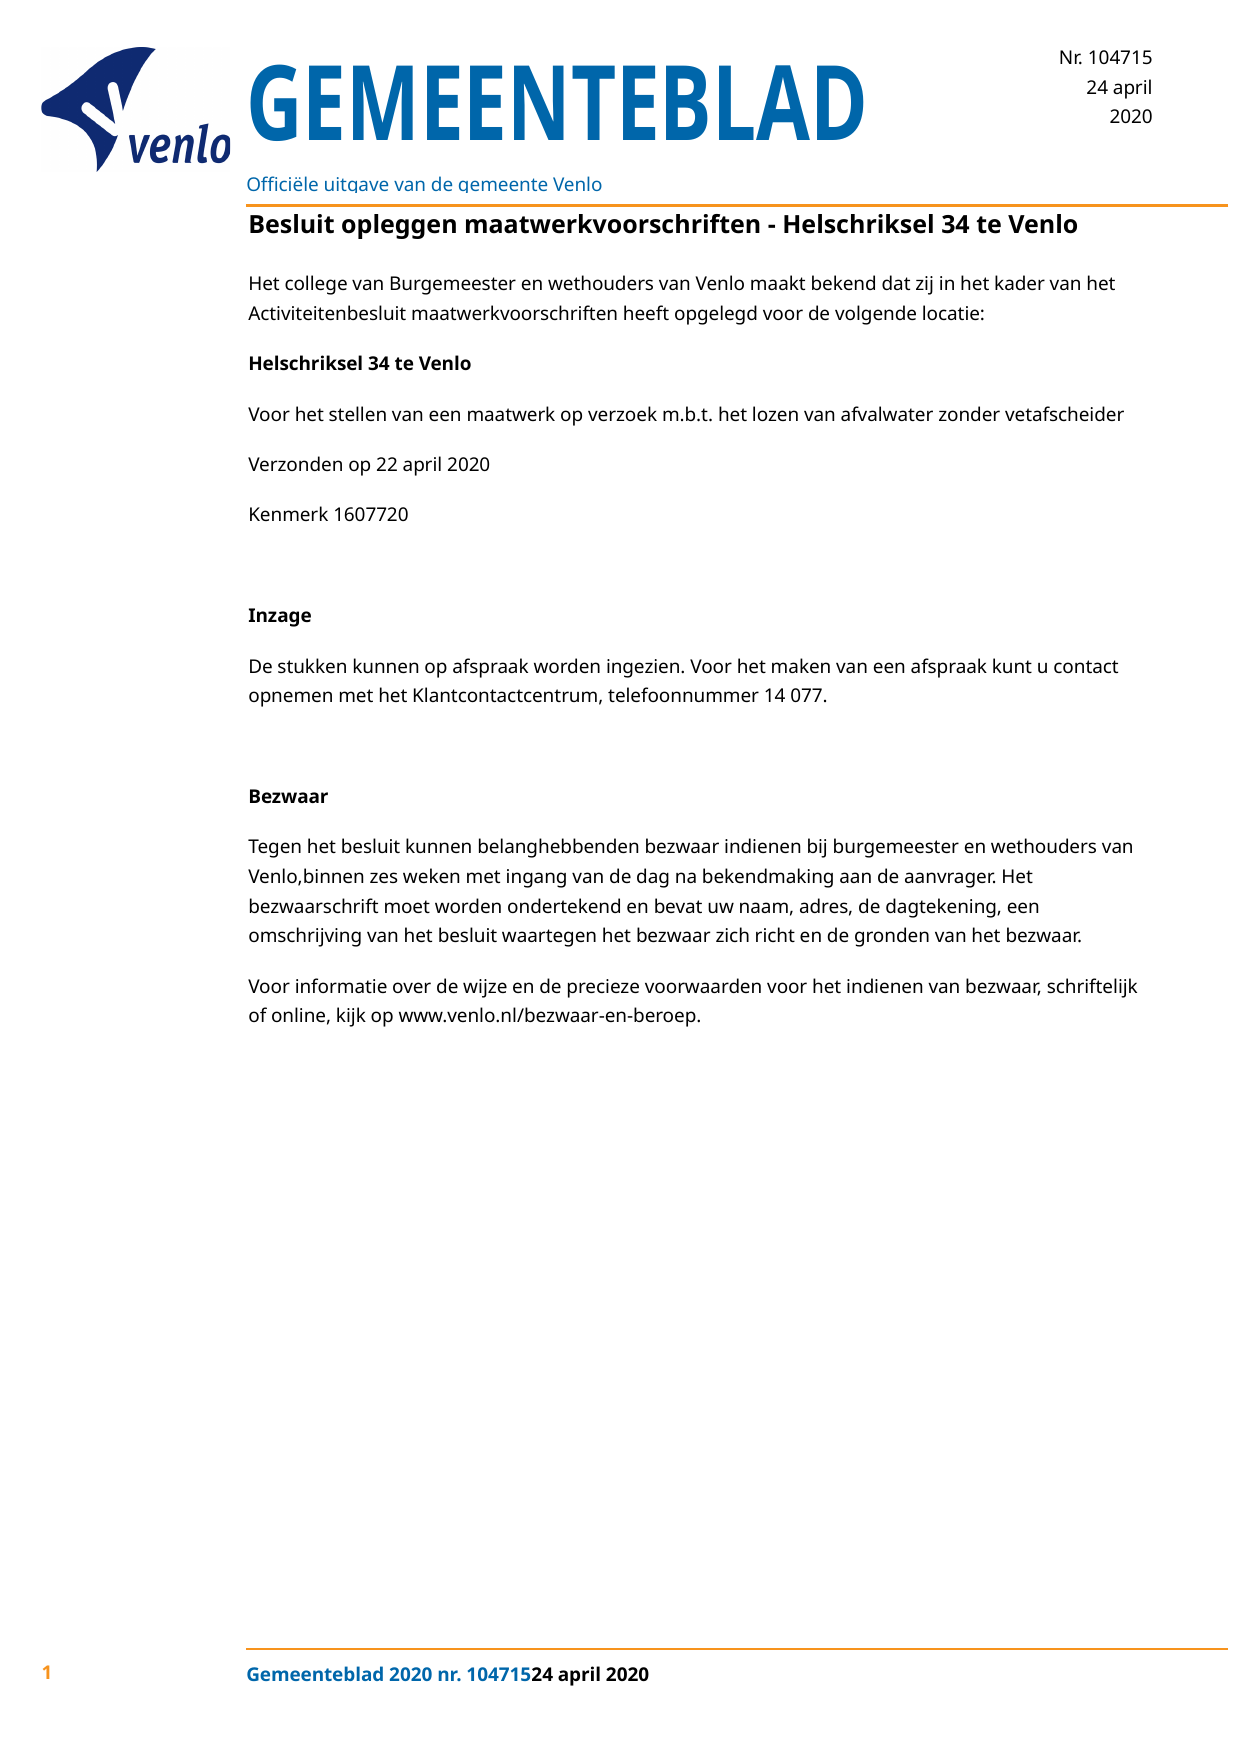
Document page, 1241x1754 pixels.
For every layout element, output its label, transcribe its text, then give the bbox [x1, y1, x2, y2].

text Tegen het besluit kunnen belanghebbenden bezwaar indienen bij burgemeester en wethouders van Venlo,binnen zes weken met ingang van de dag na bekendmaking aan de aanvrager. Het bezwaarschrift moet worden ondertekend en bevat uw naam, adres, de dagtekening, een omschrijving van het besluit waartegen het bezwaar zich richt en de gronden van het bezwaar. [248, 834, 1152, 948]
picture [41, 47, 231, 172]
text Voor informatie over de wijze en de precieze voorwaarden voor het indienen van bezwaar, schriftelijk of online, kijk op www.venlo.nl/bezwaar-en-beroep. [248, 973, 1152, 1028]
text Voor het stellen van een maatwerk op verzoek m.b.t. het lozen van afvalwater zonder vetafscheider [248, 401, 1152, 426]
text Het college van Burgemeester en wethouders van Venlo maakt bekend dat zij in het kader van het Activiteitenbesluit maatwerkvoorschriften heeft opgelegd voor de volgende locatie: [248, 270, 1152, 326]
text Besluit opleggen maatwerkvoorschriften - Helschriksel 34 te Venlo [248, 207, 1152, 241]
text Helschriksel 34 te Venlo [248, 350, 1152, 376]
text Kenmerk 1607720 [248, 502, 1152, 527]
text Inzage [248, 602, 1152, 628]
text De stukken kunnen op afspraak worden ingezien. Voor het maken van een afspraak kunt u contact opnemen met het Klantcontactcentrum, telefoonnummer 14 077. [248, 653, 1152, 708]
text Bezwaar [248, 783, 1152, 809]
text Verzonden op 22 april 2020 [248, 451, 1152, 477]
